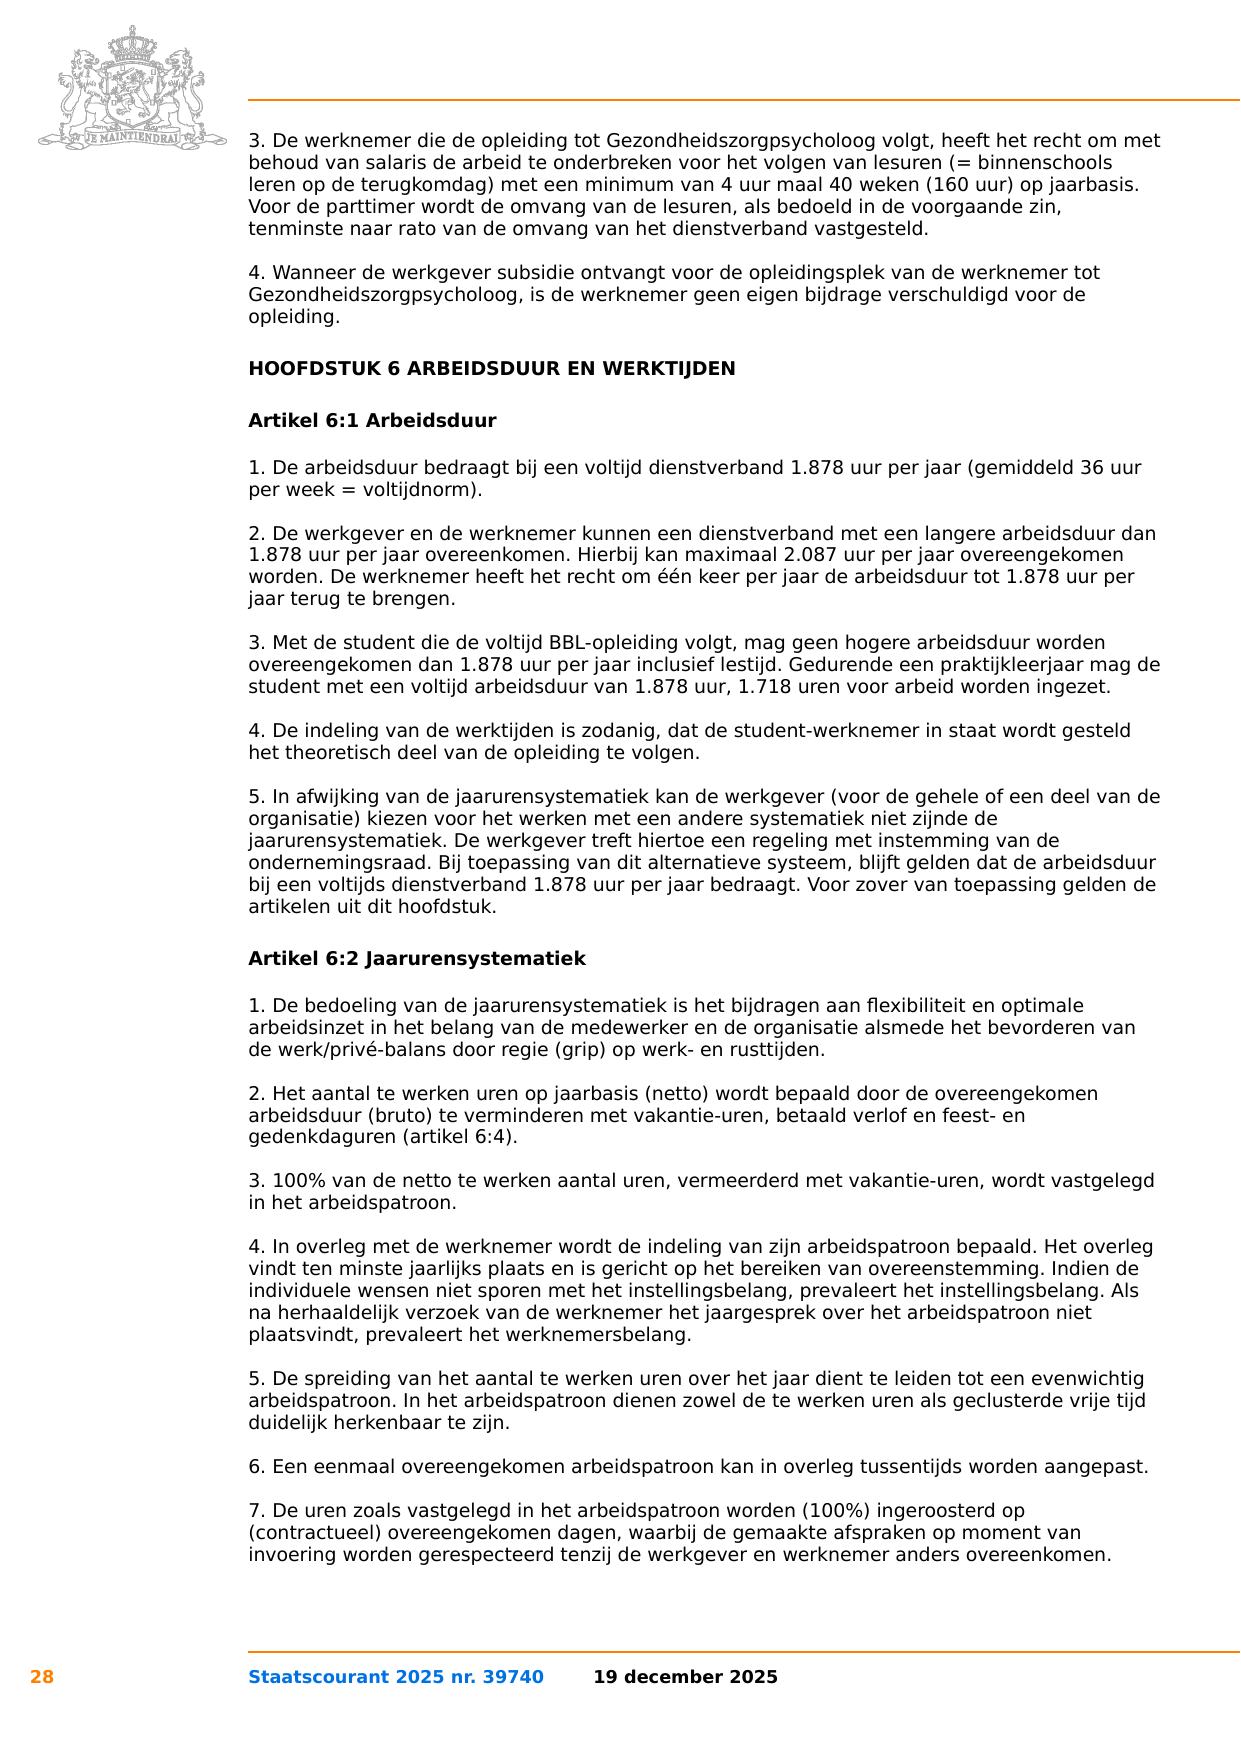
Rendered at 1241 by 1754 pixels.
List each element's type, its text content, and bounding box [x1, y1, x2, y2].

text 5. De spreiding van het aantal te werken uren over het jaar dient te leiden tot een evenwichtig arbeidspatroon. In het arbeidspatroon dienen zowel de te werken uren als geclusterde vrije tijd duidelijk herkenbaar te zijn. [248, 1368, 1163, 1434]
subtitle Artikel 6:2 Jaarurensystematiek [248, 948, 1163, 970]
text 1. De arbeidsduur bedraagt bij een voltijd dienstverband 1.878 uur per jaar (gemiddeld 36 uur per week = voltijdnorm). [248, 457, 1163, 501]
subtitle Artikel 6:1 Arbeidsduur [248, 409, 1163, 432]
text 4. In overleg met de werknemer wordt de indeling van zijn arbeidspatroon bepaald. Het overleg vindt ten minste jaarlijks plaats en is gericht op het bereiken van overeenstemming. Indien de individuele wensen niet sporen met het instellingsbelang, prevaleert het instellingsbelang. Als na herhaaldelijk verzoek van de werknemer het jaargesprek over het arbeidspatroon niet plaatsvindt, prevaleert het werknemersbelang. [248, 1236, 1163, 1346]
text 7. De uren zoals vastgelegd in het arbeidspatroon worden (100%) ingeroosterd op (contractueel) overeengekomen dagen, waarbij de gemaakte afspraken op moment van invoering worden gerespecteerd tenzij de werkgever en werknemer anders overeenkomen. [248, 1499, 1163, 1566]
text 2. Het aantal te werken uren op jaarbasis (netto) wordt bepaald door de overeengekomen arbeidsduur (bruto) te verminderen met vakantie-uren, betaald verlof en feest- en gedenkdaguren (artikel 6:4). [248, 1082, 1163, 1148]
subtitle HOOFDSTUK 6 ARBEIDSDUUR EN WERKTIJDEN [248, 358, 1163, 379]
text 2. De werkgever en de werknemer kunnen een dienstverband met een langere arbeidsduur dan 1.878 uur per jaar overeenkomen. Hierbij kan maximaal 2.087 uur per jaar overeengekomen worden. De werknemer heeft het recht om één keer per jaar de arbeidsduur tot 1.878 uur per jaar terug te brengen. [248, 522, 1163, 610]
text 4. Wanneer de werkgever subsidie ontvangt voor de opleidingsplek van de werknemer tot Gezondheidszorgpsycholoog, is de werknemer geen eigen bijdrage verschuldigd voor de opleiding. [248, 262, 1163, 328]
text 3. 100% van de netto te werken aantal uren, vermeerderd met vakantie-uren, wordt vastgelegd in het arbeidspatroon. [248, 1170, 1163, 1214]
text 5. In afwijking van de jaarurensystematiek kan de werkgever (voor de gehele of een deel van de organisatie) kiezen voor het werken met een andere systematiek niet zijnde de jaarurensystematiek. De werkgever treft hiertoe een regeling met instemming van de ondernemingsraad. Bij toepassing van dit alternatieve systeem, blijft gelden dat de arbeidsduur bij een voltijds dienstverband 1.878 uur per jaar bedraagt. Voor zover van toepassing gelden de artikelen uit dit hoofdstuk. [248, 786, 1163, 918]
picture [38, 25, 227, 150]
text 1. De bedoeling van de jaarurensystematiek is het bijdragen aan flexibiliteit en optimale arbeidsinzet in het belang van de medewerker en de organisatie alsmede het bevorderen van de werk/privé-balans door regie (grip) op werk- en rusttijden. [248, 995, 1163, 1061]
text 3. De werknemer die de opleiding tot Gezondheidszorgpsycholoog volgt, heeft het recht om met behoud van salaris de arbeid te onderbreken voor het volgen van lesuren (= binnenschools leren op de terugkomdag) met een minimum van 4 uur maal 40 weken (160 uur) op jaarbasis. Voor de parttimer wordt de omvang van de lesuren, als bedoeld in de voorgaande zin, tenminste naar rato van de omvang van het dienstverband vastgesteld. [248, 130, 1163, 240]
text 6. Een eenmaal overeengekomen arbeidspatroon kan in overleg tussentijds worden aangepast. [248, 1456, 1163, 1478]
text 3. Met de student die de voltijd BBL-opleiding volgt, mag geen hogere arbeidsduur worden overeengekomen dan 1.878 uur per jaar inclusief lestijd. Gedurende een praktijkleerjaar mag de student met een voltijd arbeidsduur van 1.878 uur, 1.718 uren voor arbeid worden ingezet. [248, 632, 1163, 698]
text 4. De indeling van de werktijden is zodanig, dat de student-werknemer in staat wordt gesteld het theoretisch deel van de opleiding te volgen. [248, 720, 1163, 764]
